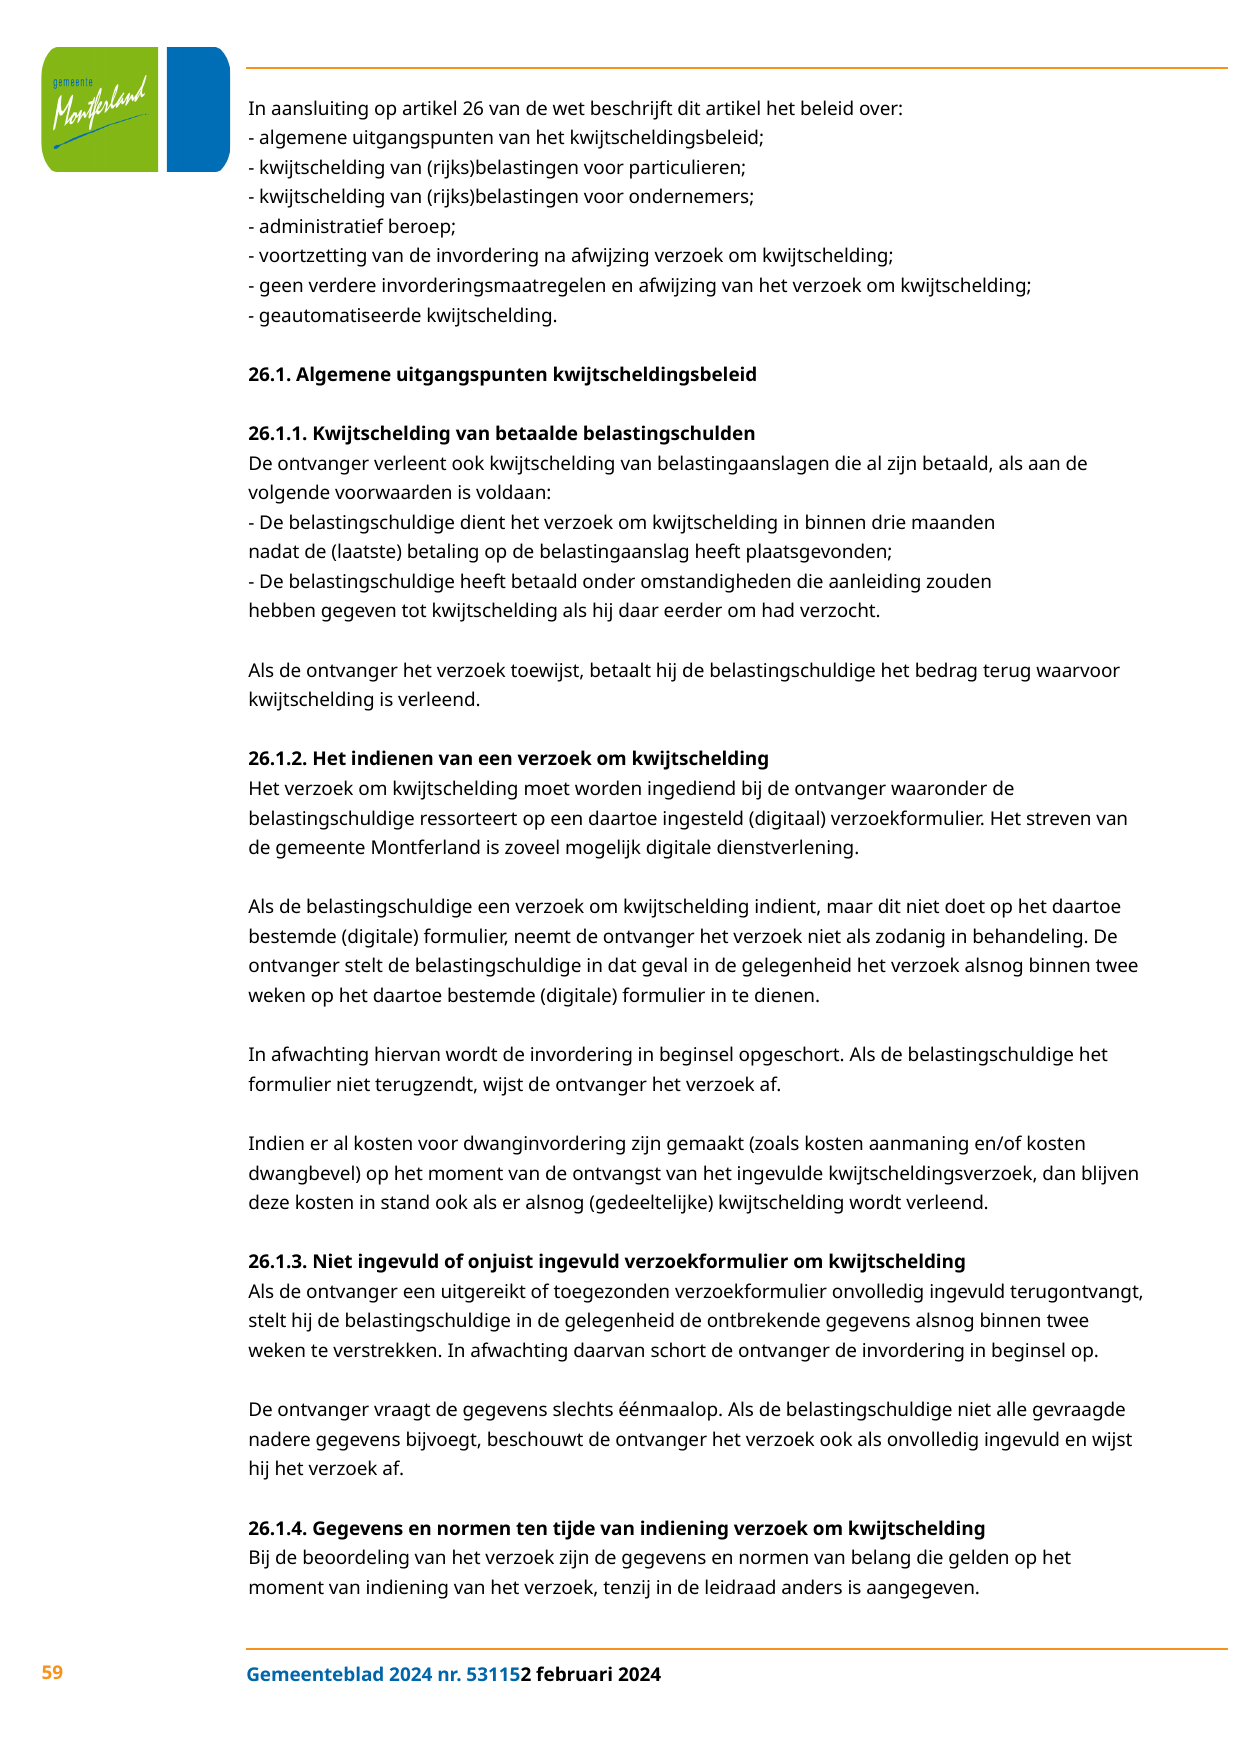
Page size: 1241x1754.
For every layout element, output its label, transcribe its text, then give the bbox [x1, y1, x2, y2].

text Als de belastingschuldige een verzoek om kwijtschelding indient, maar dit niet doet op het daartoe bestemde (digitale) formulier, neemt de ontvanger het verzoek niet als zodanig in behandeling. De ontvanger stelt de belastingschuldige in dat geval in de gelegenheid het verzoek alsnog binnen twee weken op het daartoe bestemde (digitale) formulier in te dienen. [248, 893, 1152, 1008]
text 26.1. Algemene uitgangspunten kwijtscheldingsbeleid [248, 361, 1152, 387]
text - voortzetting van de invordering na afwijzing verzoek om kwijtschelding; [248, 243, 1152, 268]
text 26.1.3. Niet ingevuld of onjuist ingevuld verzoekformulier om kwijtschelding [248, 1248, 1152, 1274]
text In afwachting hiervan wordt de invordering in beginsel opgeschort. Als de belastingschuldige het formulier niet terugzendt, wijst de ontvanger het verzoek af. [248, 1041, 1152, 1097]
text Als de ontvanger het verzoek toewijst, betaalt hij de belastingschuldige het bedrag terug waarvoor kwijtschelding is verleend. [248, 657, 1152, 712]
text De ontvanger vraagt de gegevens slechts éénmaalop. Als de belastingschuldige niet alle gevraagde nadere gegevens bijvoegt, beschouwt de ontvanger het verzoek ook als onvolledig ingevuld en wijst hij het verzoek af. [248, 1396, 1152, 1481]
text 26.1.4. Gegevens en normen ten tijde van indiening verzoek om kwijtschelding [248, 1515, 1152, 1541]
text - geautomatiseerde kwijtschelding. [248, 302, 1152, 328]
text Bij de beoordeling van het verzoek zijn de gegevens en normen van belang die gelden op het moment van indiening van het verzoek, tenzij in de leidraad anders is aangegeven. [248, 1544, 1152, 1600]
text De ontvanger verleent ook kwijtschelding van belastingaanslagen die al zijn betaald, als aan de volgende voorwaarden is voldaan: [248, 450, 1152, 505]
text - algemene uitgangspunten van het kwijtscheldingsbeleid; [248, 124, 1152, 150]
text nadat de (laatste) betaling op de belastingaanslag heeft plaatsgevonden; [248, 538, 1152, 564]
text - geen verdere invorderingsmaatregelen en afwijzing van het verzoek om kwijtschelding; [248, 272, 1152, 298]
text Als de ontvanger een uitgereikt of toegezonden verzoekformulier onvolledig ingevuld terugontvangt, stelt hij de belastingschuldige in de gelegenheid de ontbrekende gegevens alsnog binnen twee weken te verstrekken. In afwachting daarvan schort de ontvanger de invordering in beginsel op. [248, 1278, 1152, 1363]
text - administratief beroep; [248, 213, 1152, 239]
text 26.1.2. Het indienen van een verzoek om kwijtschelding [248, 746, 1152, 771]
text - De belastingschuldige heeft betaald onder omstandigheden die aanleiding zouden [248, 568, 1152, 594]
picture [41, 47, 231, 172]
text Indien er al kosten voor dwanginvordering zijn gemaakt (zoals kosten aanmaning en/of kosten dwangbevel) op het moment van de ontvangst van het ingevulde kwijtscheldingsverzoek, dan blijven deze kosten in stand ook als er alsnog (gedeeltelijke) kwijtschelding wordt verleend. [248, 1130, 1152, 1215]
text Het verzoek om kwijtschelding moet worden ingediend bij de ontvanger waaronder de belastingschuldige ressorteert op een daartoe ingesteld (digitaal) verzoekformulier. Het streven van de gemeente Montferland is zoveel mogelijk digitale dienstverlening. [248, 775, 1152, 860]
text 26.1.1. Kwijtschelding van betaalde belastingschulden [248, 420, 1152, 446]
text hebben gegeven tot kwijtschelding als hij daar eerder om had verzocht. [248, 598, 1152, 623]
text - kwijtschelding van (rijks)belastingen voor ondernemers; [248, 183, 1152, 209]
text In aansluiting op artikel 26 van de wet beschrijft dit artikel het beleid over: [248, 95, 1152, 121]
text - kwijtschelding van (rijks)belastingen voor particulieren; [248, 154, 1152, 180]
text - De belastingschuldige dient het verzoek om kwijtschelding in binnen drie maanden [248, 509, 1152, 535]
